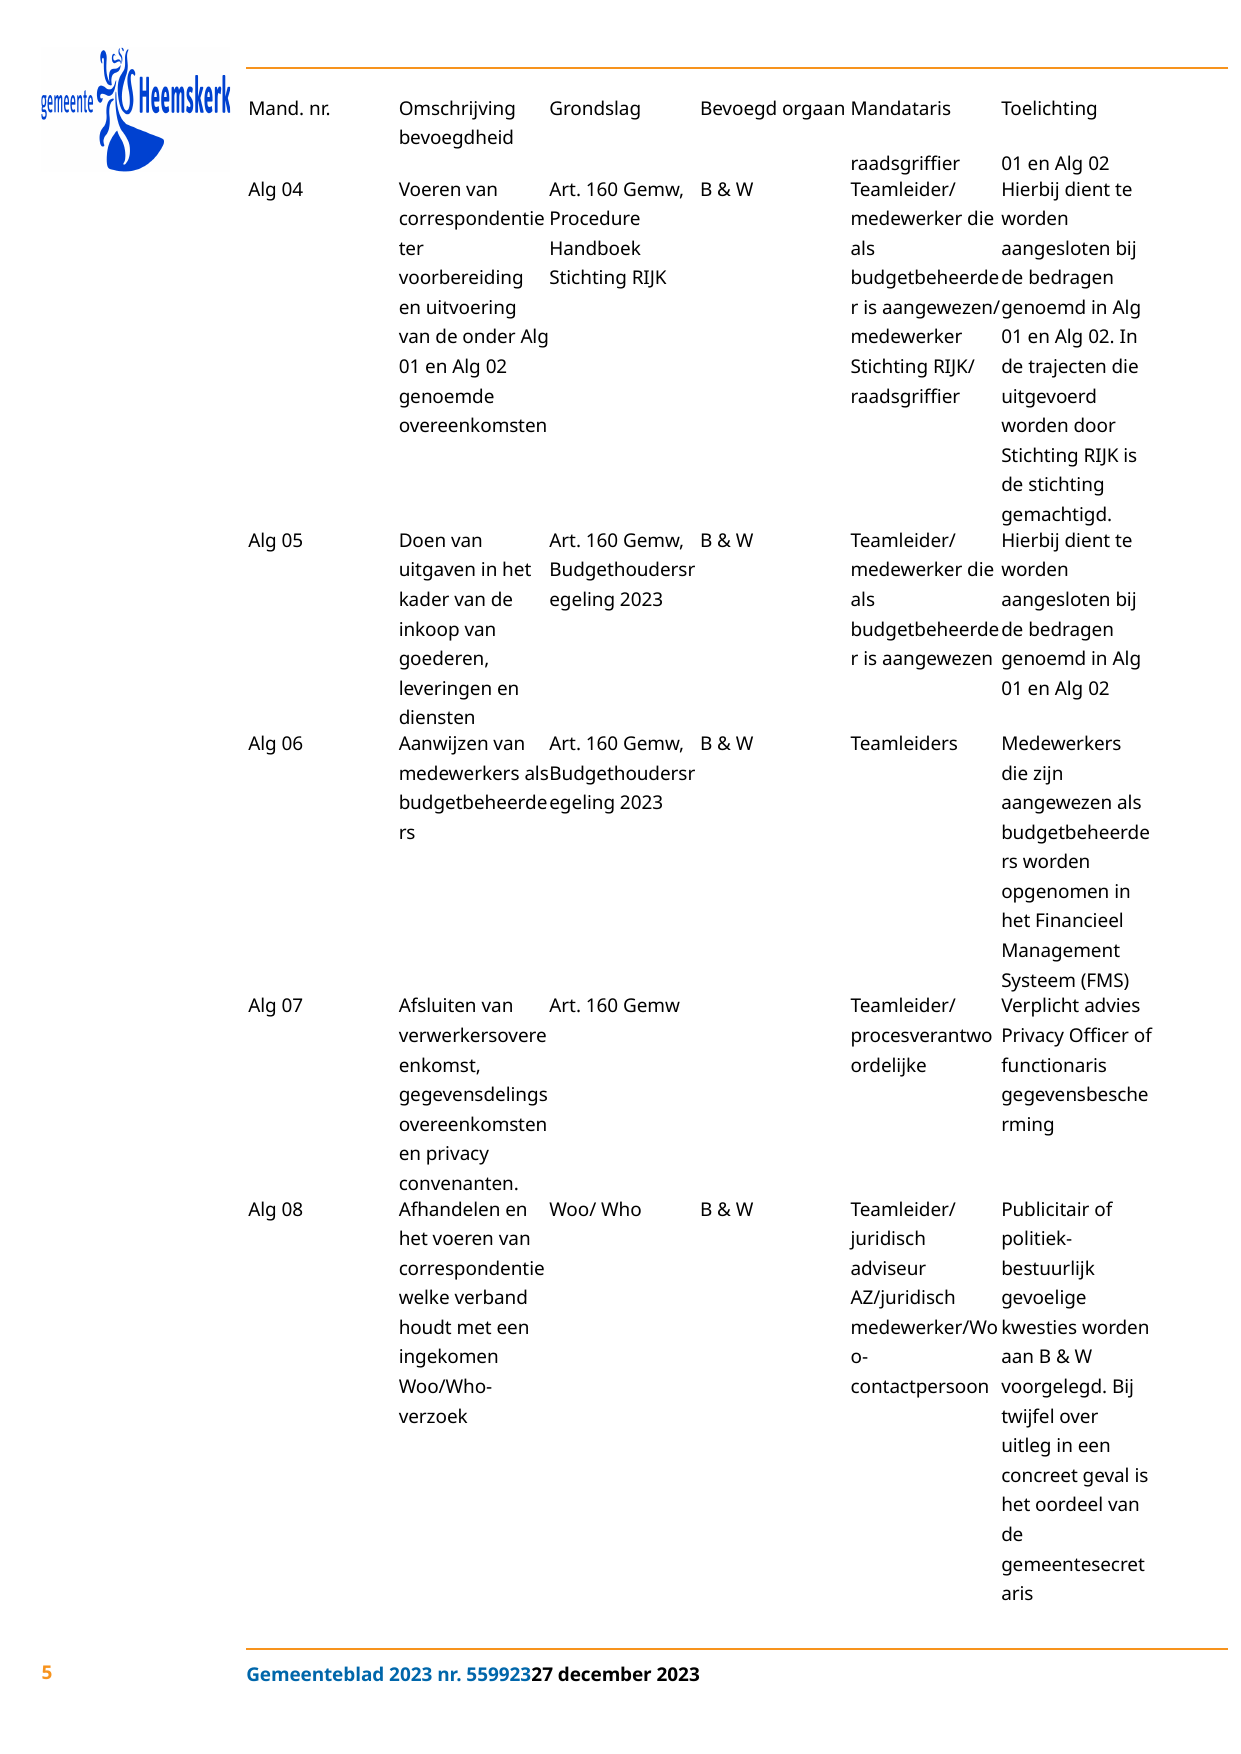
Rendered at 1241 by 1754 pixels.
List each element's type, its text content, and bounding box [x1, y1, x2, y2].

table_cell Teamleider/ medewerker die als budgetbeheerder is aangewezen [850, 527, 1001, 730]
table_header Mandataris [850, 95, 1001, 150]
table_cell Alg 07 [248, 993, 398, 1196]
table_cell Afhandelen en het voeren van correspondentie welke verband houdt met een ingekomen Woo/Who-verzoek [399, 1196, 549, 1606]
table_cell Art. 160 Gemw, Budgethoudersregeling 2023 [549, 730, 700, 993]
table_cell Afsluiten van verwerkersovereenkomst, gegevensdelingsovereenkomsten en privacy convenanten. [399, 993, 549, 1196]
table_cell Alg 08 [248, 1196, 398, 1606]
table_cell B & W [700, 730, 850, 993]
table_cell Teamleider/ juridisch adviseur AZ/juridisch medewerker/Woo-contactpersoon [850, 1196, 1001, 1606]
table_cell Hierbij dient te worden aangesloten bij de bedragen genoemd in Alg 01 en Alg 02 [1001, 527, 1152, 730]
table_cell Art. 160 Gemw, Procedure Handboek Stichting RIJK [549, 176, 700, 527]
table_cell Voeren van correspondentie ter voorbereiding en uitvoering van de onder Alg 01 en Alg 02 genoemde overeenkomsten [399, 176, 549, 527]
table_cell [549, 150, 700, 176]
table_cell Doen van uitgaven in het kader van de inkoop van goederen, leveringen en diensten [399, 527, 549, 730]
table_cell B & W [700, 1196, 850, 1606]
table_header Bevoegd orgaan [700, 95, 850, 150]
table_cell Hierbij dient te worden aangesloten bij de bedragen genoemd in Alg 01 en Alg 02. In de trajecten die uitgevoerd worden door Stichting RIJK is de stichting gemachtigd. [1001, 176, 1152, 527]
picture [41, 47, 231, 172]
table_cell Aanwijzen van medewerkers als budgetbeheerders [399, 730, 549, 993]
table_cell 01 en Alg 02 [1001, 150, 1152, 176]
table_cell B & W [700, 527, 850, 730]
table_cell Woo/ Who [549, 1196, 700, 1606]
table_cell Medewerkers die zijn aangewezen als budgetbeheerders worden opgenomen in het Financieel Management Systeem (FMS) [1001, 730, 1152, 993]
table_cell [399, 150, 549, 176]
table_header Toelichting [1001, 95, 1152, 150]
table_header Grondslag [549, 95, 700, 150]
table_header Omschrijving bevoegdheid [399, 95, 549, 150]
table_cell Teamleider/procesverantwoordelijke [850, 993, 1001, 1196]
table_cell Verplicht advies Privacy Officer of functionaris gegevensbescherming [1001, 993, 1152, 1196]
table_cell Alg 06 [248, 730, 398, 993]
table_cell B & W [700, 176, 850, 527]
table_cell Publicitair of politiek-bestuurlijk gevoelige kwesties worden aan B & W voorgelegd. Bij twijfel over uitleg in een concreet geval is het oordeel van de gemeentesecretaris [1001, 1196, 1152, 1606]
table_cell Art. 160 Gemw, Budgethoudersregeling 2023 [549, 527, 700, 730]
table_cell Art. 160 Gemw [549, 993, 700, 1196]
table_cell [700, 150, 850, 176]
table_cell Alg 05 [248, 527, 398, 730]
table_cell raadsgriffier [850, 150, 1001, 176]
table_cell [248, 150, 398, 176]
table_cell Teamleiders [850, 730, 1001, 993]
table_header Mand. nr. [248, 95, 398, 150]
table_cell Alg 04 [248, 176, 398, 527]
table_cell Teamleider/ medewerker die als budgetbeheerder is aangewezen/ medewerker Stichting RIJK/ raadsgriffier [850, 176, 1001, 527]
table_cell [700, 993, 850, 1196]
